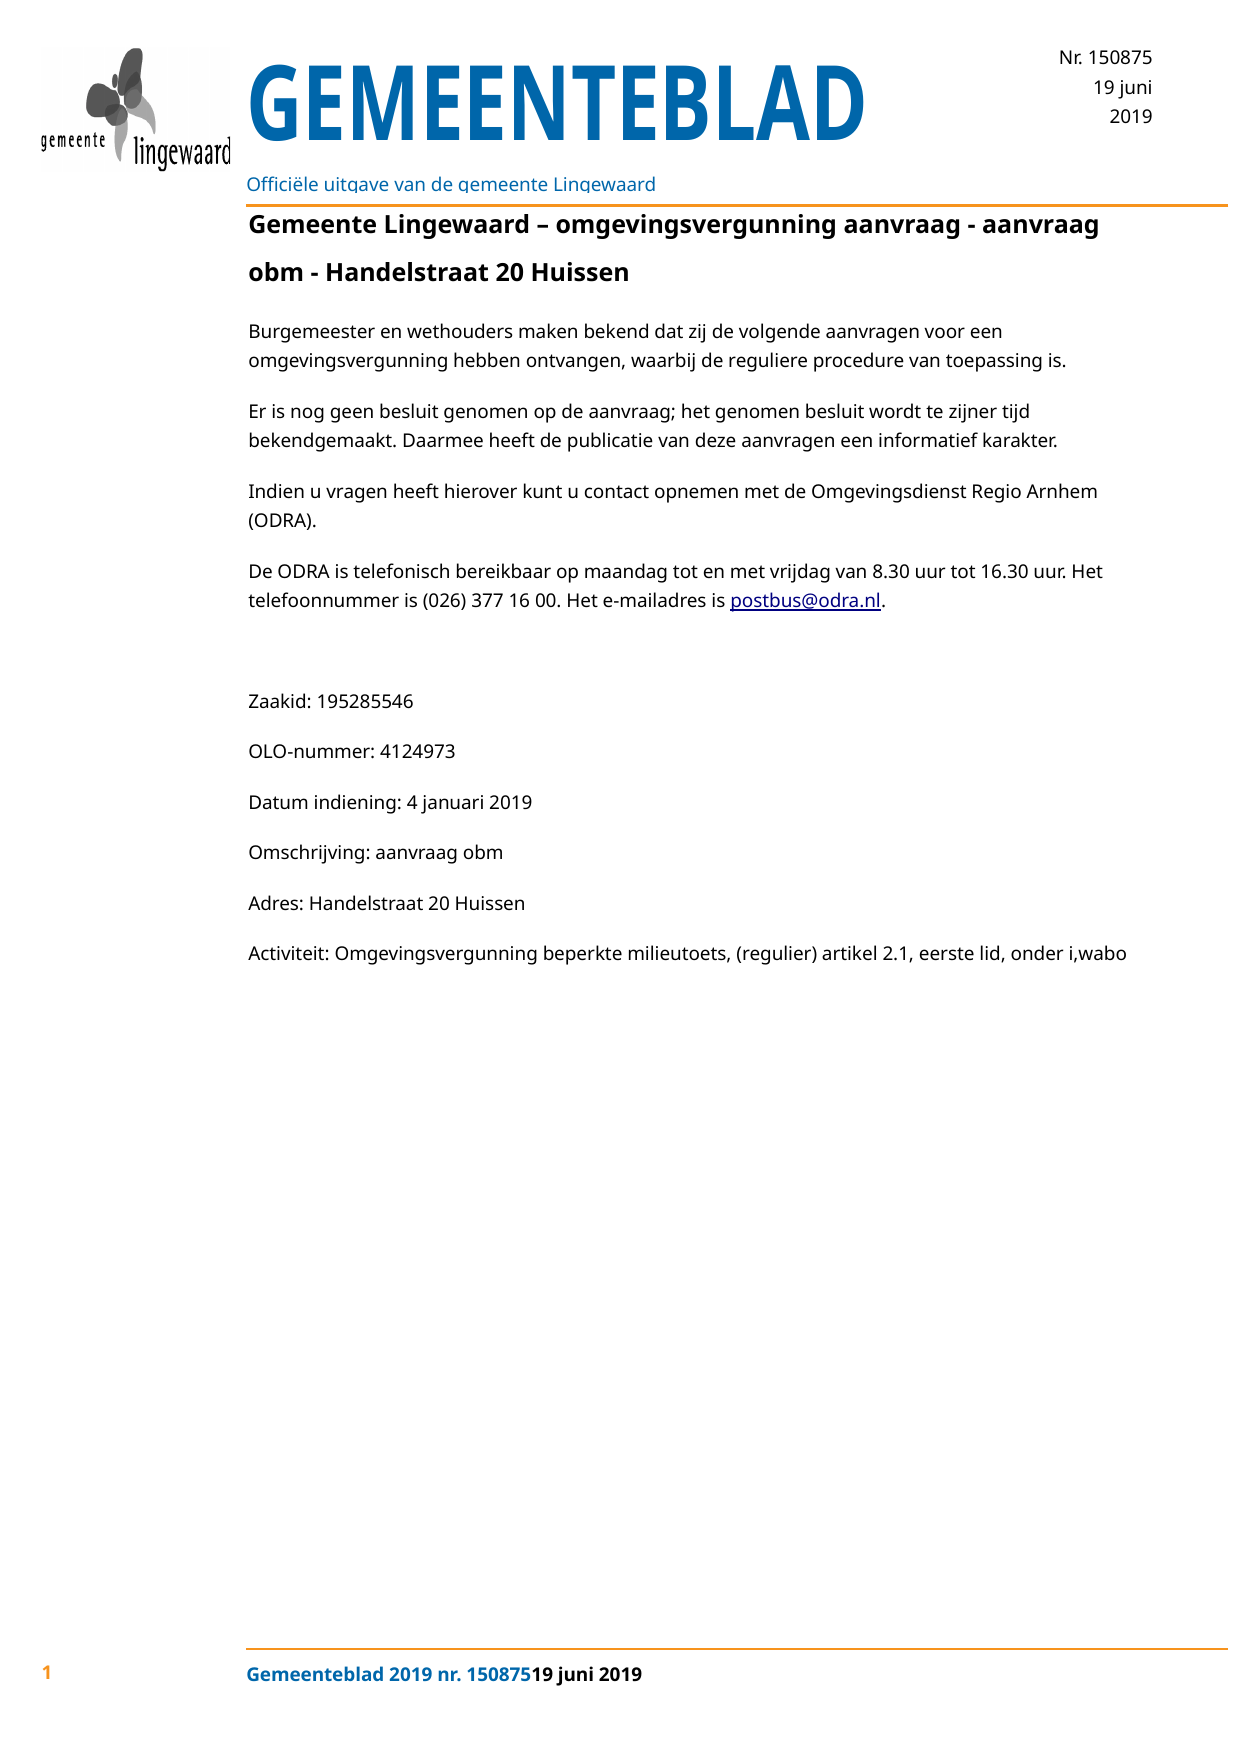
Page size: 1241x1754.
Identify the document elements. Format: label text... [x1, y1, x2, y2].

text Er is nog geen besluit genomen op de aanvraag; het genomen besluit wordt te zijner tijd bekendgemaakt. Daarmee heeft de publicatie van deze aanvragen een informatief karakter. [248, 398, 1152, 453]
text Gemeente Lingewaard – omgevingsvergunning aanvraag - aanvraag obm - Handelstraat 20 Huissen [248, 207, 1152, 288]
text Zaakid: 195285546 [248, 688, 1152, 714]
text Activiteit: Omgevingsvergunning beperkte milieutoets, (regulier) artikel 2.1, eerste lid, onder i,wabo [248, 940, 1152, 966]
text De ODRA is telefonisch bereikbaar op maandag tot en met vrijdag van 8.30 uur tot 16.30 uur. Het telefoonnummer is (026) 377 16 00. Het e-mailadres is postbus@odra.nl. [248, 558, 1152, 613]
text OLO-nummer: 4124973 [248, 739, 1152, 764]
text Omschrijving: aanvraag obm [248, 839, 1152, 865]
text Indien u vragen heeft hierover kunt u contact opnemen met de Omgevingsdienst Regio Arnhem (ODRA). [248, 478, 1152, 533]
picture [41, 47, 231, 172]
text Adres: Handelstraat 20 Huissen [248, 890, 1152, 916]
text Burgemeester en wethouders maken bekend dat zij de volgende aanvragen voor een omgevingsvergunning hebben ontvangen, waarbij de reguliere procedure van toepassing is. [248, 318, 1152, 373]
text Datum indiening: 4 januari 2019 [248, 789, 1152, 815]
